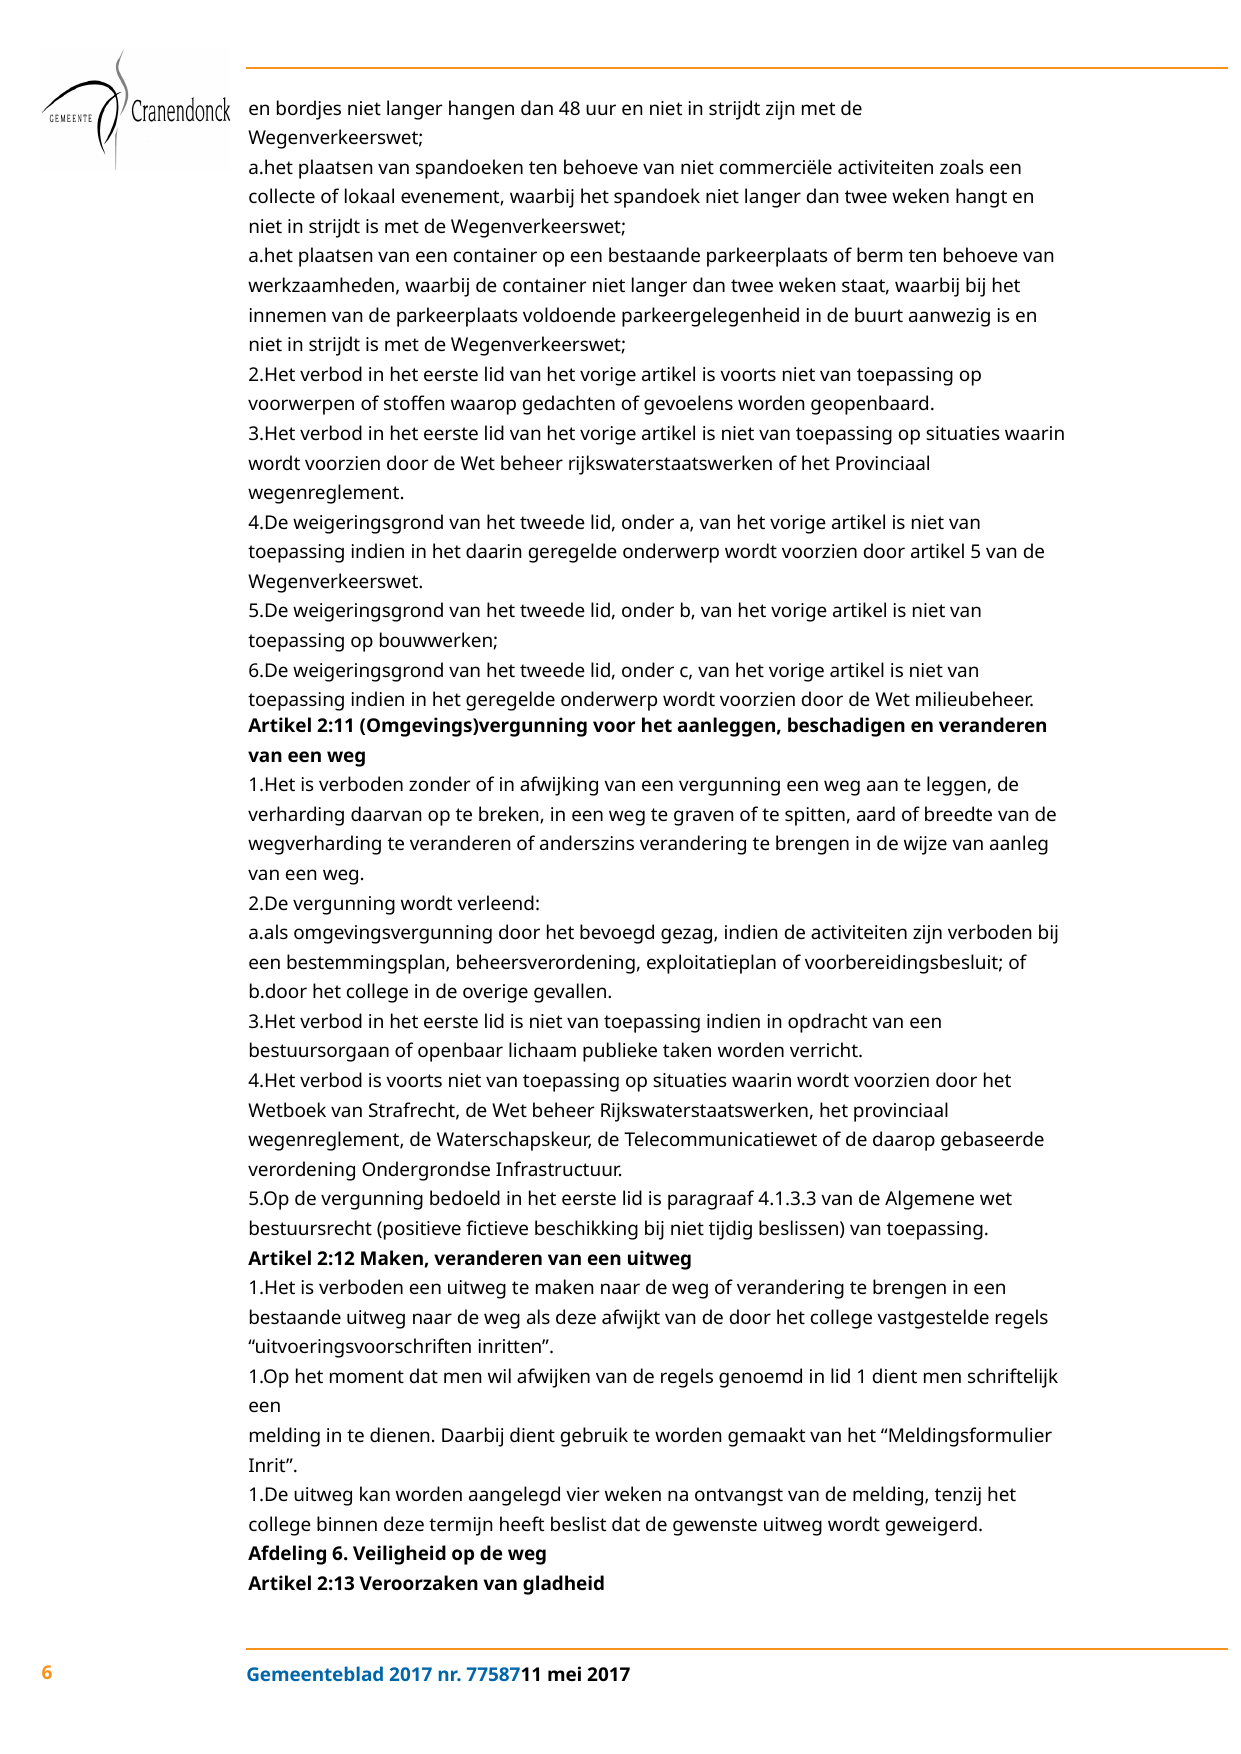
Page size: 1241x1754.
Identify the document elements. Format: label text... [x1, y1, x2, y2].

picture [41, 47, 231, 172]
table_cell en bordjes niet langer hangen dan 48 uur en niet in strijdt zijn met de Wegenverkeerswet; a.het plaatsen van spandoeken ten behoeve van niet commerciële activiteiten zoals een collecte of lokaal evenement, waarbij het spandoek niet langer dan twee weken hangt en niet in strijdt is met de Wegenverkeerswet; a.het plaatsen van een container op een bestaande parkeerplaats of berm ten behoeve van werkzaamheden, waarbij de container niet langer dan twee weken staat, waarbij bij het innemen van de parkeerplaats voldoende parkeergelegenheid in de buurt aanwezig is en niet in strijdt is met de Wegenverkeerswet; 2.Het verbod in het eerste lid van het vorige artikel is voorts niet van toepassing op voorwerpen of stoffen waarop gedachten of gevoelens worden geopenbaard. 3.Het verbod in het eerste lid van het vorige artikel is niet van toepassing op situaties waarin wordt voorzien door de Wet beheer rijkswaterstaatswerken of het Provinciaal wegenreglement. 4.De weigeringsgrond van het tweede lid, onder a, van het vorige artikel is niet van toepassing indien in het daarin geregelde onderwerp wordt voorzien door artikel 5 van de Wegenverkeerswet. 5.De weigeringsgrond van het tweede lid, onder b, van het vorige artikel is niet van toepassing op bouwwerken; 6.De weigeringsgrond van het tweede lid, onder c, van het vorige artikel is niet van toepassing indien in het geregelde onderwerp wordt voorzien door de Wet milieubeheer. [248, 95, 1067, 712]
table_cell Artikel 2:11 (Omgevings)vergunning voor het aanleggen, beschadigen en veranderen van een weg 1.Het is verboden zonder of in afwijking van een vergunning een weg aan te leggen, de verharding daarvan op te breken, in een weg te graven of te spitten, aard of breedte van de wegverharding te veranderen of anderszins verandering te brengen in de wijze van aanleg van een weg. 2.De vergunning wordt verleend: a.als omgevingsvergunning door het bevoegd gezag, indien de activiteiten zijn verboden bij een bestemmingsplan, beheersverordening, exploitatieplan of voorbereidingsbesluit; of b.door het college in de overige gevallen. 3.Het verbod in het eerste lid is niet van toepassing indien in opdracht van een bestuursorgaan of openbaar lichaam publieke taken worden verricht. 4.Het verbod is voorts niet van toepassing op situaties waarin wordt voorzien door het Wetboek van Strafrecht, de Wet beheer Rijkswaterstaatswerken, het provinciaal wegenreglement, de Waterschapskeur, de Telecommunicatiewet of de daarop gebaseerde verordening Ondergrondse Infrastructuur. 5.Op de vergunning bedoeld in het eerste lid is paragraaf 4.1.3.3 van de Algemene wet bestuursrecht (positieve fictieve beschikking bij niet tijdig beslissen) van toepassing. Artikel 2:12 Maken, veranderen van een uitweg 1.Het is verboden een uitweg te maken naar de weg of verandering te brengen in een bestaande uitweg naar de weg als deze afwijkt van de door het college vastgestelde regels “uitvoeringsvoorschriften inritten”. 1.Op het moment dat men wil afwijken van de regels genoemd in lid 1 dient men schriftelijk een melding in te dienen. Daarbij dient gebruik te worden gemaakt van het “Meldingsformulier Inrit”. 1.De uitweg kan worden aangelegd vier weken na ontvangst van de melding, tenzij het college binnen deze termijn heeft beslist dat de gewenste uitweg wordt geweigerd. Afdeling 6. Veiligheid op de weg Artikel 2:13 Veroorzaken van gladheid [248, 712, 1067, 1596]
